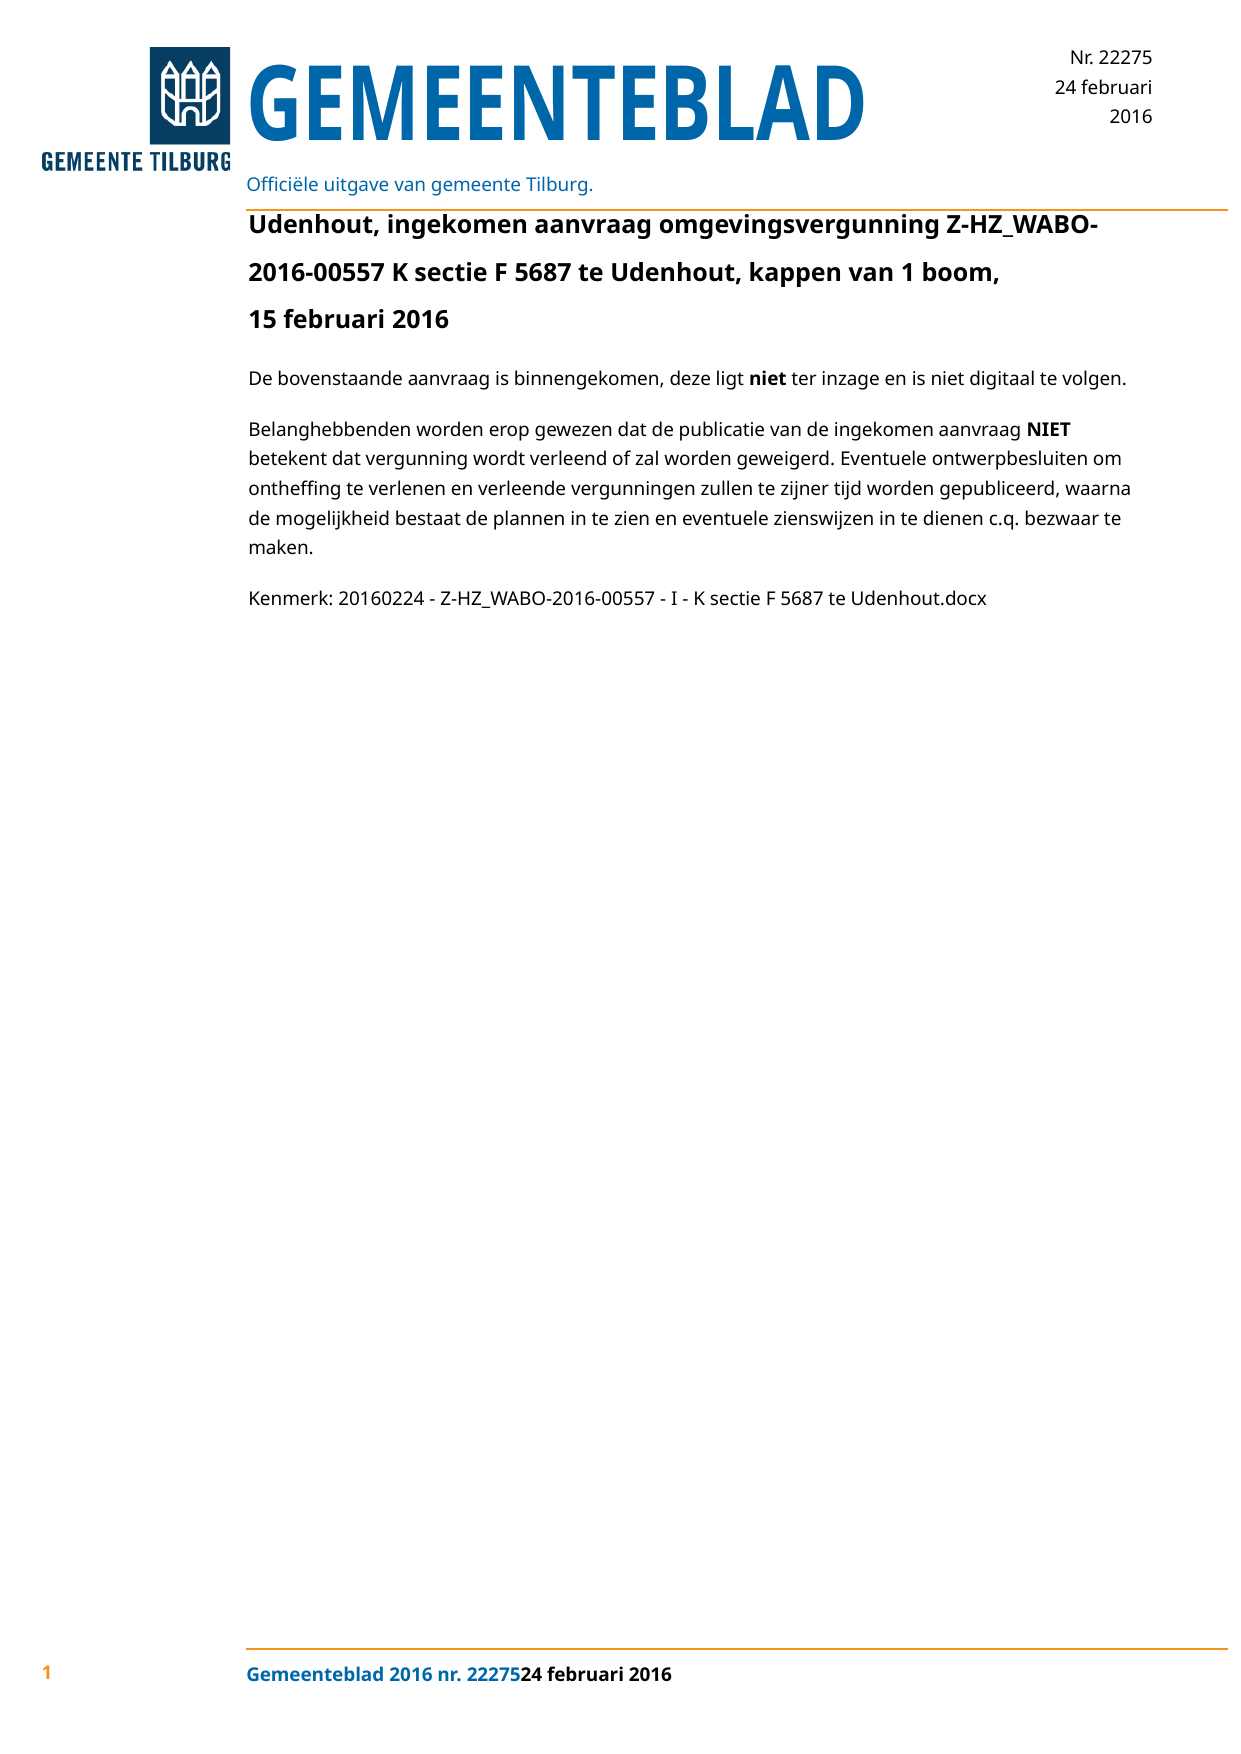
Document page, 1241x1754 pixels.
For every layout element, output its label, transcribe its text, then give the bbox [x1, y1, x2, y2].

text Udenhout, ingekomen aanvraag omgevingsvergunning Z-HZ_WABO-2016-00557 K sectie F 5687 te Udenhout, kappen van 1 boom, 15 februari 2016 [248, 211, 1152, 336]
picture [41, 47, 231, 172]
text De bovenstaande aanvraag is binnengekomen, deze ligt niet ter inzage en is niet digitaal te volgen. [248, 366, 1152, 391]
text Kenmerk: 20160224 - Z-HZ_WABO-2016-00557 - I - K sectie F 5687 te Udenhout.docx [248, 585, 1152, 610]
text Belanghebbenden worden erop gewezen dat de publicatie van de ingekomen aanvraag NIET betekent dat vergunning wordt verleend of zal worden geweigerd. Eventuele ontwerpbesluiten om ontheffing te verlenen en verleende vergunningen zullen te zijner tijd worden gepubliceerd, waarna de mogelijkheid bestaat de plannen in te zien en eventuele zienswijzen in te dienen c.q. bezwaar te maken. [248, 416, 1152, 560]
